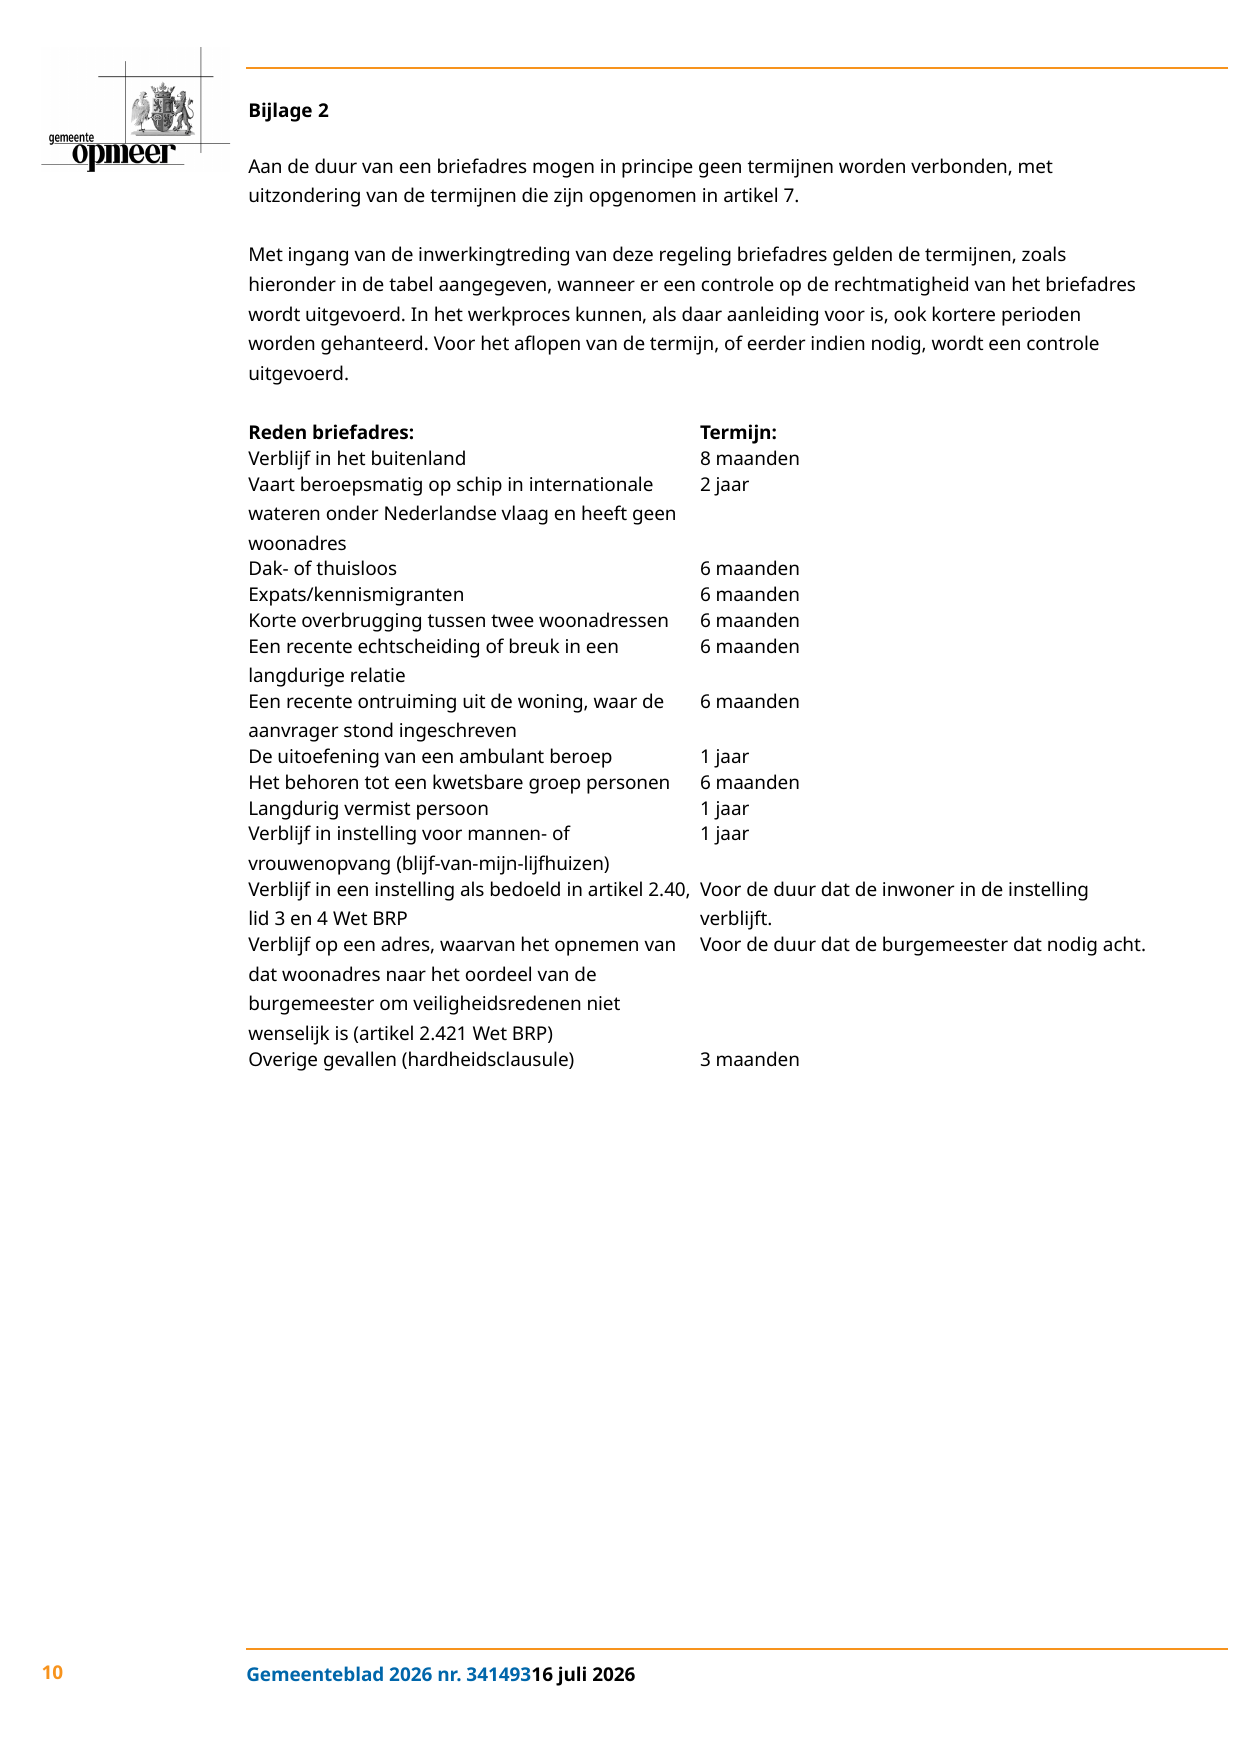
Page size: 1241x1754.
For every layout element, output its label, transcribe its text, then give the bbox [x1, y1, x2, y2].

table_cell Verblijf op een adres, waarvan het opnemen van dat woonadres naar het oordeel van de burgemeester om veiligheidsredenen niet wenselijk is (artikel 2.421 Wet BRP) [248, 931, 700, 1046]
table_cell Korte overbrugging tussen twee woonadressen [248, 607, 700, 633]
table_cell Voor de duur dat de burgemeester dat nodig acht. [700, 931, 1152, 1046]
table_cell Voor de duur dat de inwoner in de instelling verblijft. [700, 876, 1152, 931]
table_cell Expats/kennismigranten [248, 581, 700, 607]
text Bijlage 2 [248, 95, 1152, 123]
table_cell 1 jaar [700, 744, 1152, 769]
table_cell Een recente ontruiming uit de woning, waar de aanvrager stond ingeschreven [248, 688, 700, 743]
table_cell 6 maanden [700, 688, 1152, 743]
table_cell Vaart beroepsmatig op schip in internationale wateren onder Nederlandse vlaag en heeft geen woonadres [248, 471, 700, 556]
text Met ingang van de inwerkingtreding van deze regeling briefadres gelden de termijnen, zoals hieronder in de tabel aangegeven, wanneer er een controle op de rechtmatigheid van het briefadres wordt uitgevoerd. In het werkproces kunnen, als daar aanleiding voor is, ook kortere perioden worden gehanteerd. Voor het aflopen van de termijn, of eerder indien nodig, wordt een controle uitgevoerd. [248, 242, 1152, 386]
table_cell 8 maanden [700, 445, 1152, 471]
table_cell Een recente echtscheiding of breuk in een langdurige relatie [248, 633, 700, 688]
table_cell Het behoren tot een kwetsbare groep personen [248, 769, 700, 795]
table_cell 6 maanden [700, 581, 1152, 607]
table_cell 1 jaar [700, 795, 1152, 821]
table_cell 3 maanden [700, 1046, 1152, 1071]
table_cell 6 maanden [700, 633, 1152, 688]
table_cell 6 maanden [700, 607, 1152, 633]
table_cell De uitoefening van een ambulant beroep [248, 744, 700, 769]
picture [41, 47, 231, 172]
table_cell 6 maanden [700, 769, 1152, 795]
table_cell Overige gevallen (hardheidsclausule) [248, 1046, 700, 1071]
table_cell Verblijf in het buitenland [248, 445, 700, 471]
table_header Termijn: [700, 419, 1152, 445]
table_cell 1 jaar [700, 821, 1152, 876]
table_cell Verblijf in instelling voor mannen- of vrouwenopvang (blijf-van-mijn-lijfhuizen) [248, 821, 700, 876]
text Aan de duur van een briefadres mogen in principe geen termijnen worden verbonden, met uitzondering van de termijnen die zijn opgenomen in artikel 7. [248, 153, 1152, 208]
table_cell Verblijf in een instelling als bedoeld in artikel 2.40, lid 3 en 4 Wet BRP [248, 876, 700, 931]
table_header Reden briefadres: [248, 419, 700, 445]
table_cell Dak- of thuisloos [248, 556, 700, 581]
table_cell Langdurig vermist persoon [248, 795, 700, 821]
table_cell 6 maanden [700, 556, 1152, 581]
table_cell 2 jaar [700, 471, 1152, 556]
